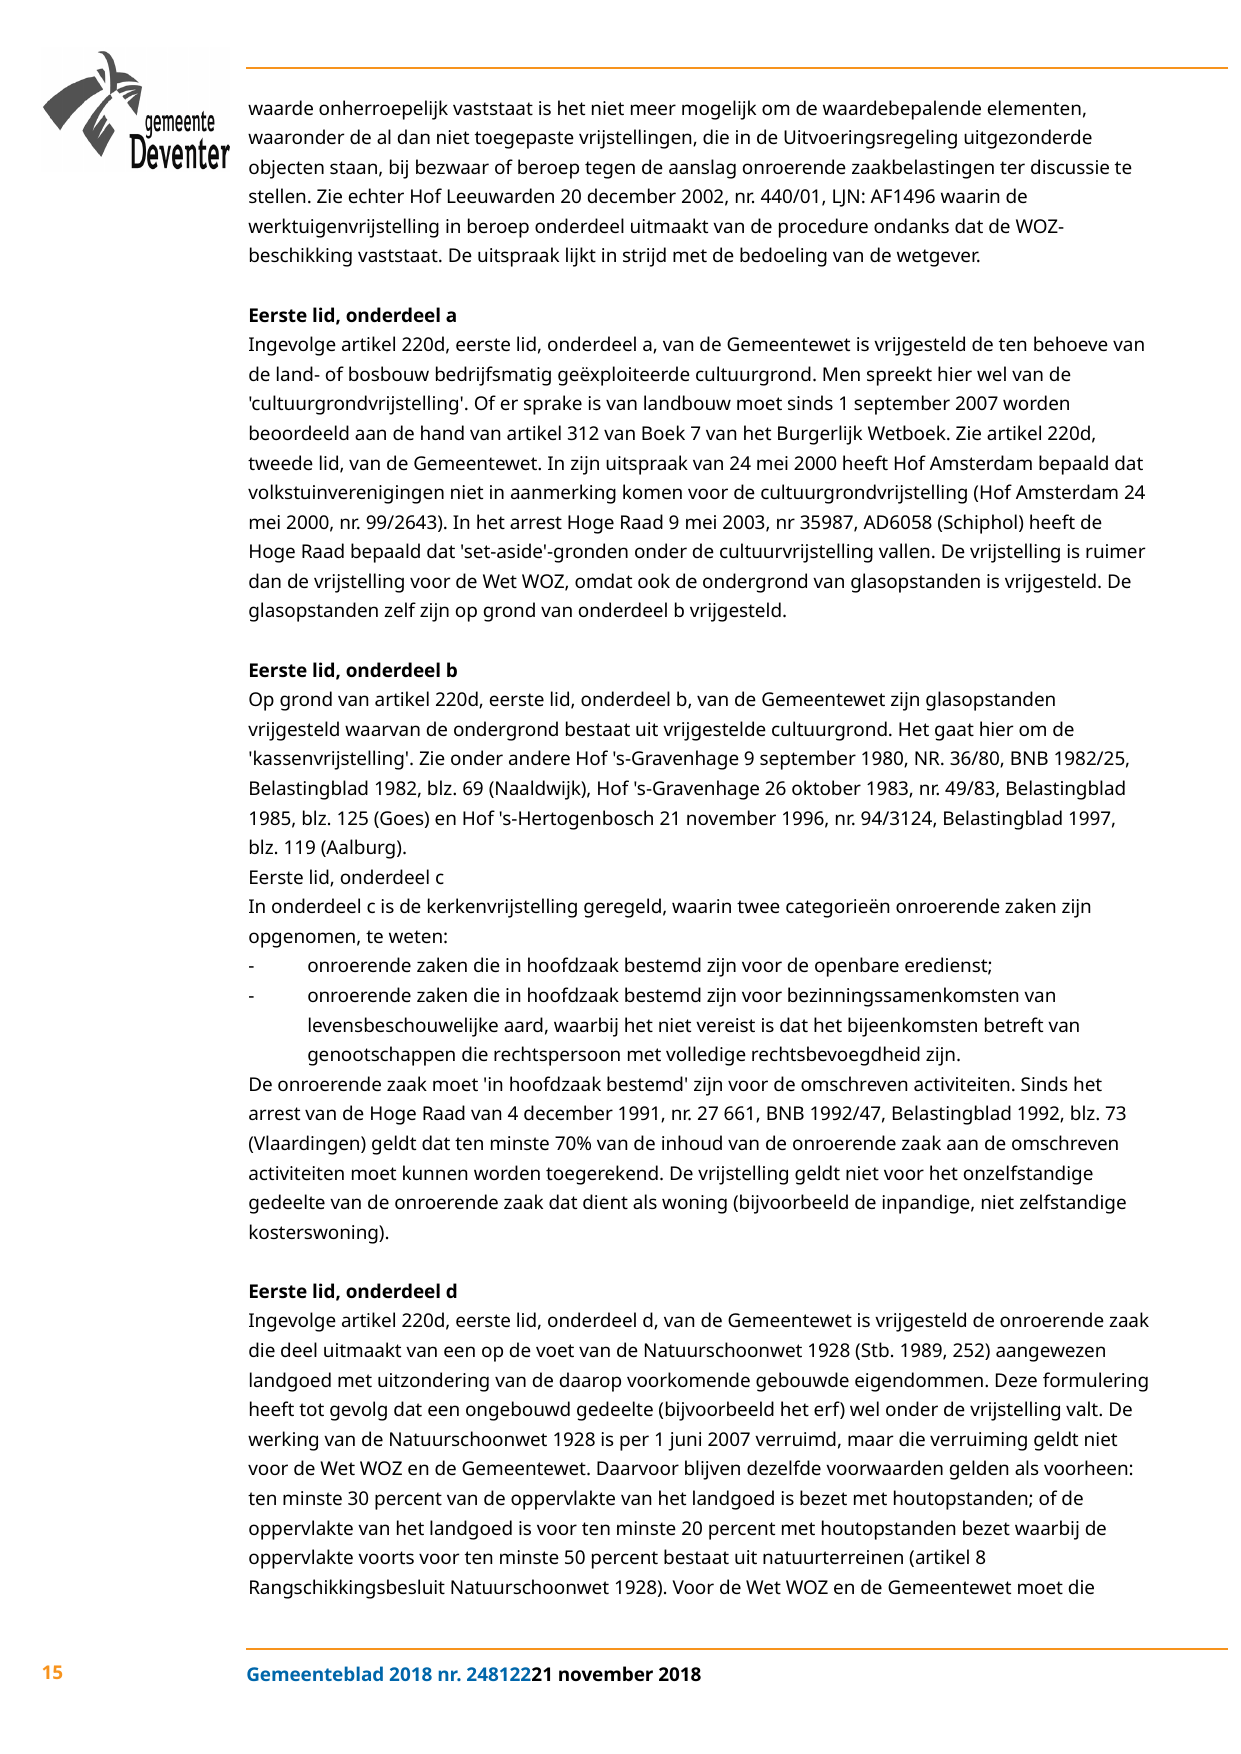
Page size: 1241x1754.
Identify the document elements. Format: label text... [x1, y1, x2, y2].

text Ingevolge artikel 220d, eerste lid, onderdeel a, van de Gemeentewet is vrijgesteld de ten behoeve van de land- of bosbouw bedrijfsmatig geëxploiteerde cultuurgrond. Men spreekt hier wel van de 'cultuurgrondvrijstelling'. Of er sprake is van landbouw moet sinds 1 september 2007 worden beoordeeld aan de hand van artikel 312 van Boek 7 van het Burgerlijk Wetboek. Zie artikel 220d, tweede lid, van de Gemeentewet. In zijn uitspraak van 24 mei 2000 heeft Hof Amsterdam bepaald dat volkstuinverenigingen niet in aanmerking komen voor de cultuurgrondvrijstelling (Hof Amsterdam 24 mei 2000, nr. 99/2643). In het arrest Hoge Raad 9 mei 2003, nr 35987, AD6058 (Schiphol) heeft de Hoge Raad bepaald dat 'set-aside'-gronden onder de cultuurvrijstelling vallen. De vrijstelling is ruimer dan de vrijstelling voor de Wet WOZ, omdat ook de ondergrond van glasopstanden is vrijgesteld. De glasopstanden zelf zijn op grond van onderdeel b vrijgesteld. [248, 331, 1152, 623]
list onroerende zaken die in hoofdzaak bestemd zijn voor bezinningssamenkomsten van levensbeschouwelijke aard, waarbij het niet vereist is dat het bijeenkomsten betreft van genootschappen die rechtspersoon met volledige rechtsbevoegdheid zijn. [248, 982, 1152, 1067]
text Eerste lid, onderdeel b [248, 657, 1152, 683]
list onroerende zaken die in hoofdzaak bestemd zijn voor de openbare eredienst; [248, 953, 1152, 978]
text In onderdeel c is de kerkenvrijstelling geregeld, waarin twee categorieën onroerende zaken zijn opgenomen, te weten: [248, 893, 1152, 949]
text Eerste lid, onderdeel c [248, 864, 1152, 890]
text De onroerende zaak moet 'in hoofdzaak bestemd' zijn voor de omschreven activiteiten. Sinds het arrest van de Hoge Raad van 4 december 1991, nr. 27 661, BNB 1992/47, Belastingblad 1992, blz. 73 (Vlaardingen) geldt dat ten minste 70% van de inhoud van de onroerende zaak aan de omschreven activiteiten moet kunnen worden toegerekend. De vrijstelling geldt niet voor het onzelfstandige gedeelte van de onroerende zaak dat dient als woning (bijvoorbeeld de inpandige, niet zelfstandige kosterswoning). [248, 1071, 1152, 1245]
text Ingevolge artikel 220d, eerste lid, onderdeel d, van de Gemeentewet is vrijgesteld de onroerende zaak die deel uitmaakt van een op de voet van de Natuurschoonwet 1928 (Stb. 1989, 252) aangewezen landgoed met uitzondering van de daarop voorkomende gebouwde eigendommen. Deze formulering heeft tot gevolg dat een ongebouwd gedeelte (bijvoorbeeld het erf) wel onder de vrijstelling valt. De werking van de Natuurschoonwet 1928 is per 1 juni 2007 verruimd, maar die verruiming geldt niet voor de Wet WOZ en de Gemeentewet. Daarvoor blijven dezelfde voorwaarden gelden als voorheen: ten minste 30 percent van de oppervlakte van het landgoed is bezet met houtopstanden; of de oppervlakte van het landgoed is voor ten minste 20 percent met houtopstanden bezet waarbij de oppervlakte voorts voor ten minste 50 percent bestaat uit natuurterreinen (artikel 8 Rangschikkingsbesluit Natuurschoonwet 1928). Voor de Wet WOZ en de Gemeentewet moet die [248, 1308, 1152, 1600]
text Eerste lid, onderdeel a [248, 302, 1152, 328]
text Eerste lid, onderdeel d [248, 1278, 1152, 1304]
text Op grond van artikel 220d, eerste lid, onderdeel b, van de Gemeentewet zijn glasopstanden vrijgesteld waarvan de ondergrond bestaat uit vrijgestelde cultuurgrond. Het gaat hier om de 'kassenvrijstelling'. Zie onder andere Hof 's-Gravenhage 9 september 1980, NR. 36/80, BNB 1982/25, Belastingblad 1982, blz. 69 (Naaldwijk), Hof 's-Gravenhage 26 oktober 1983, nr. 49/83, Belastingblad 1985, blz. 125 (Goes) en Hof 's-Hertogenbosch 21 november 1996, nr. 94/3124, Belastingblad 1997, blz. 119 (Aalburg). [248, 686, 1152, 860]
text waarde onherroepelijk vaststaat is het niet meer mogelijk om de waardebepalende elementen, waaronder de al dan niet toegepaste vrijstellingen, die in de Uitvoeringsregeling uitgezonderde objecten staan, bij bezwaar of beroep tegen de aanslag onroerende zaakbelastingen ter discussie te stellen. Zie echter Hof Leeuwarden 20 december 2002, nr. 440/01, LJN: AF1496 waarin de werktuigenvrijstelling in beroep onderdeel uitmaakt van de procedure ondanks dat de WOZ-beschikking vaststaat. De uitspraak lijkt in strijd met de bedoeling van de wetgever. [248, 95, 1152, 268]
picture [41, 47, 231, 172]
